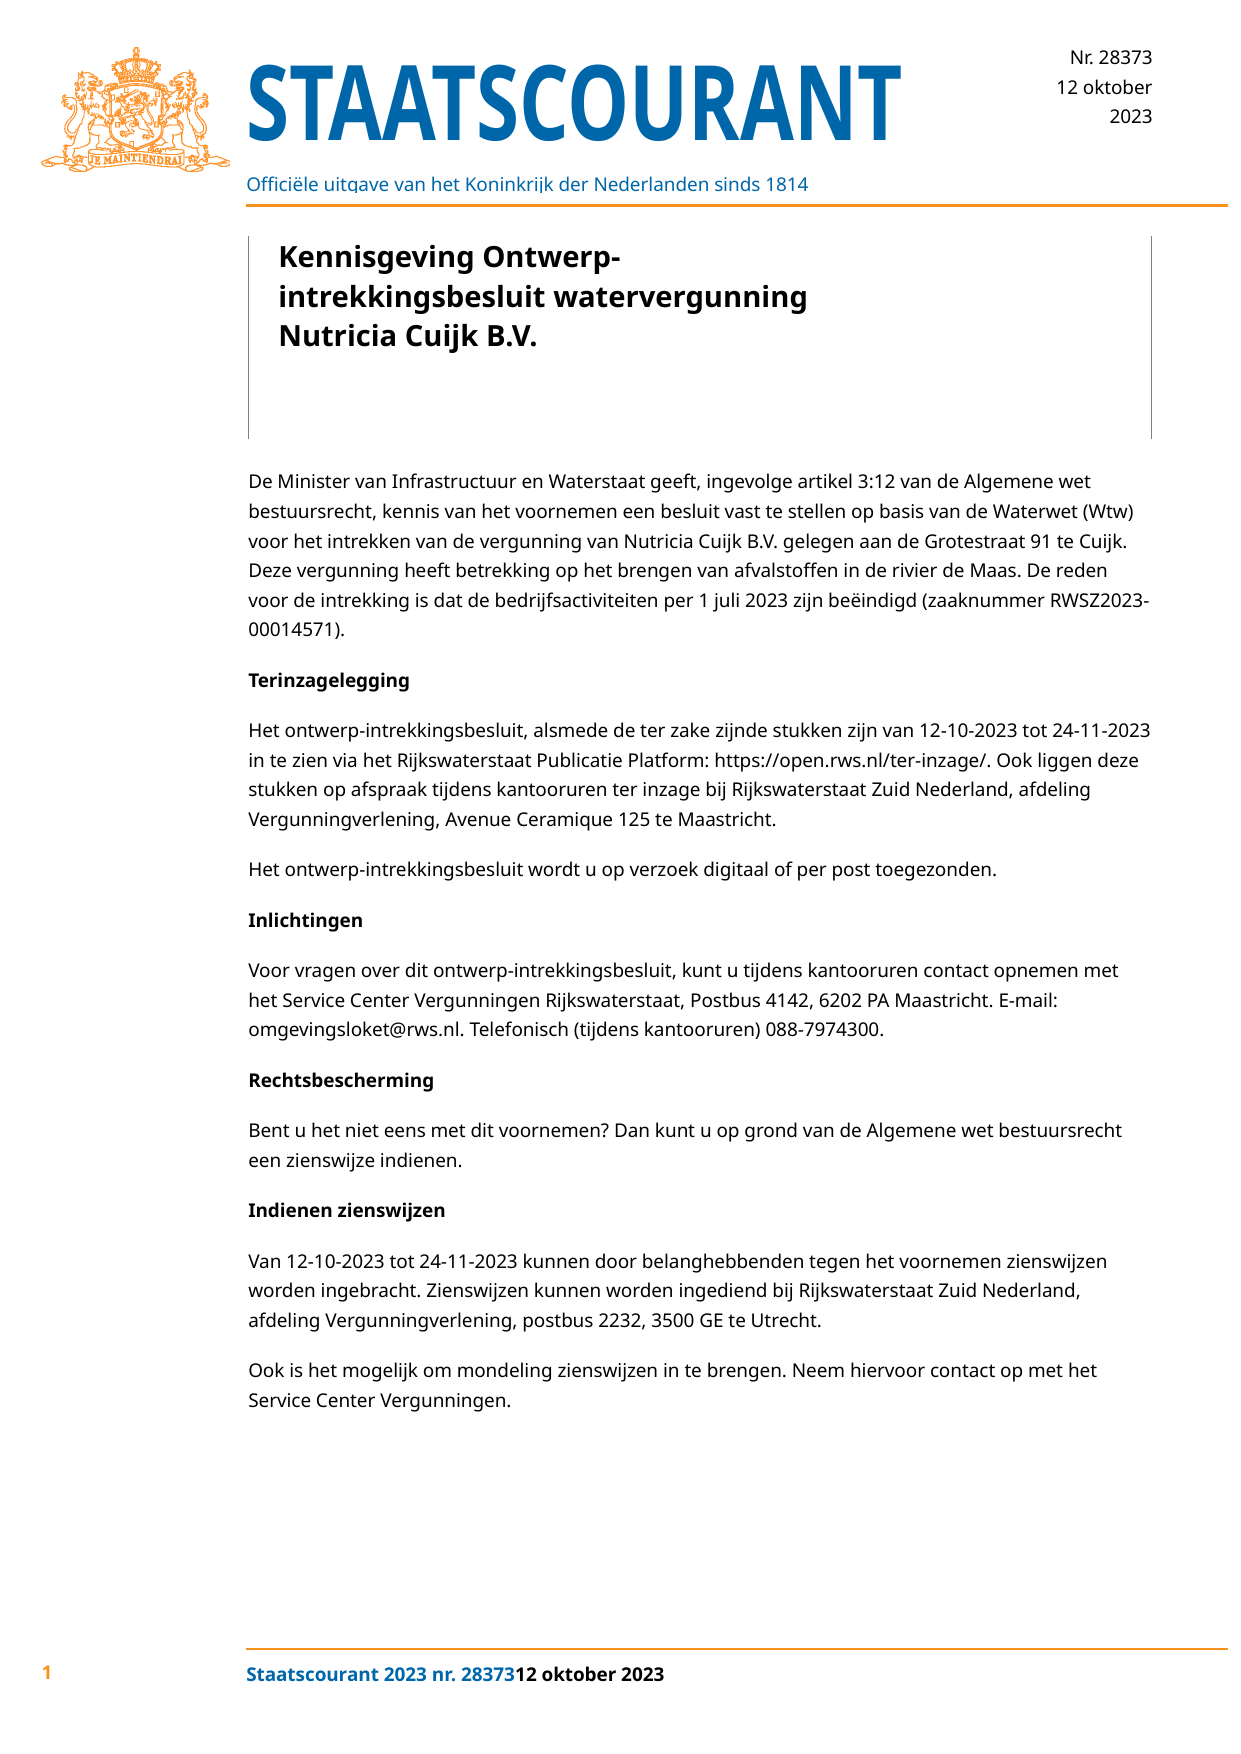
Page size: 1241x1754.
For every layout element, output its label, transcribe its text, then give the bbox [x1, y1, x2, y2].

text De Minister van Infrastructuur en Waterstaat geeft, ingevolge artikel 3:12 van de Algemene wet bestuursrecht, kennis van het voornemen een besluit vast te stellen op basis van de Waterwet (Wtw) voor het intrekken van de vergunning van Nutricia Cuijk B.V. gelegen aan de Grotestraat 91 te Cuijk. Deze vergunning heeft betrekking op het brengen van afvalstoffen in de rivier de Maas. De reden voor de intrekking is dat de bedrijfsactiviteiten per 1 juli 2023 zijn beëindigd (zaaknummer RWSZ2023-00014571). [248, 469, 1152, 642]
text Rechtsbescherming [248, 1067, 1152, 1093]
picture [912, 236, 1090, 414]
text Ook is het mogelijk om mondeling zienswijzen in te brengen. Neem hiervoor contact op met het Service Center Vergunningen. [248, 1357, 1152, 1413]
text Het ontwerp-intrekkingsbesluit wordt u op verzoek digitaal of per post toegezonden. [248, 857, 1152, 882]
picture [41, 47, 231, 172]
text Inlichtingen [248, 907, 1152, 933]
table_header [850, 414, 1151, 439]
text Van 12-10-2023 tot 24-11-2023 kunnen door belanghebbenden tegen het voornemen zienswijzen worden ingebracht. Zienswijzen kunnen worden ingediend bij Rijkswaterstaat Zuid Nederland, afdeling Vergunningverlening, postbus 2232, 3500 GE te Utrecht. [248, 1248, 1152, 1333]
text Indienen zienswijzen [248, 1197, 1152, 1223]
text Terinzagelegging [248, 667, 1152, 693]
table_header [1090, 236, 1151, 413]
text Bent u het niet eens met dit voornemen? Dan kunt u op grond van de Algemene wet bestuursrecht een zienswijze indienen. [248, 1117, 1152, 1173]
table_header [850, 236, 912, 413]
text Het ontwerp-intrekkingsbesluit, alsmede de ter zake zijnde stukken zijn van 12-10-2023 tot 24-11-2023 in te zien via het Rijkswaterstaat Publicatie Platform: https://open.rws.nl/ter-inzage/. Ook liggen deze stukken op afspraak tijdens kantooruren ter inzage bij Rijkswaterstaat Zuid Nederland, afdeling Vergunningverlening, Avenue Ceramique 125 te Maastricht. [248, 717, 1152, 832]
table_header Kennisgeving Ontwerp-intrekkingsbesluit watervergunning Nutricia Cuijk B.V. [249, 236, 850, 439]
text Voor vragen over dit ontwerp-intrekkingsbesluit, kunt u tijdens kantooruren contact opnemen met het Service Center Vergunningen Rijkswaterstaat, Postbus 4142, 6202 PA Maastricht. E-mail: omgevingsloket@rws.nl. Telefonisch (tijdens kantooruren) 088-7974300. [248, 957, 1152, 1042]
